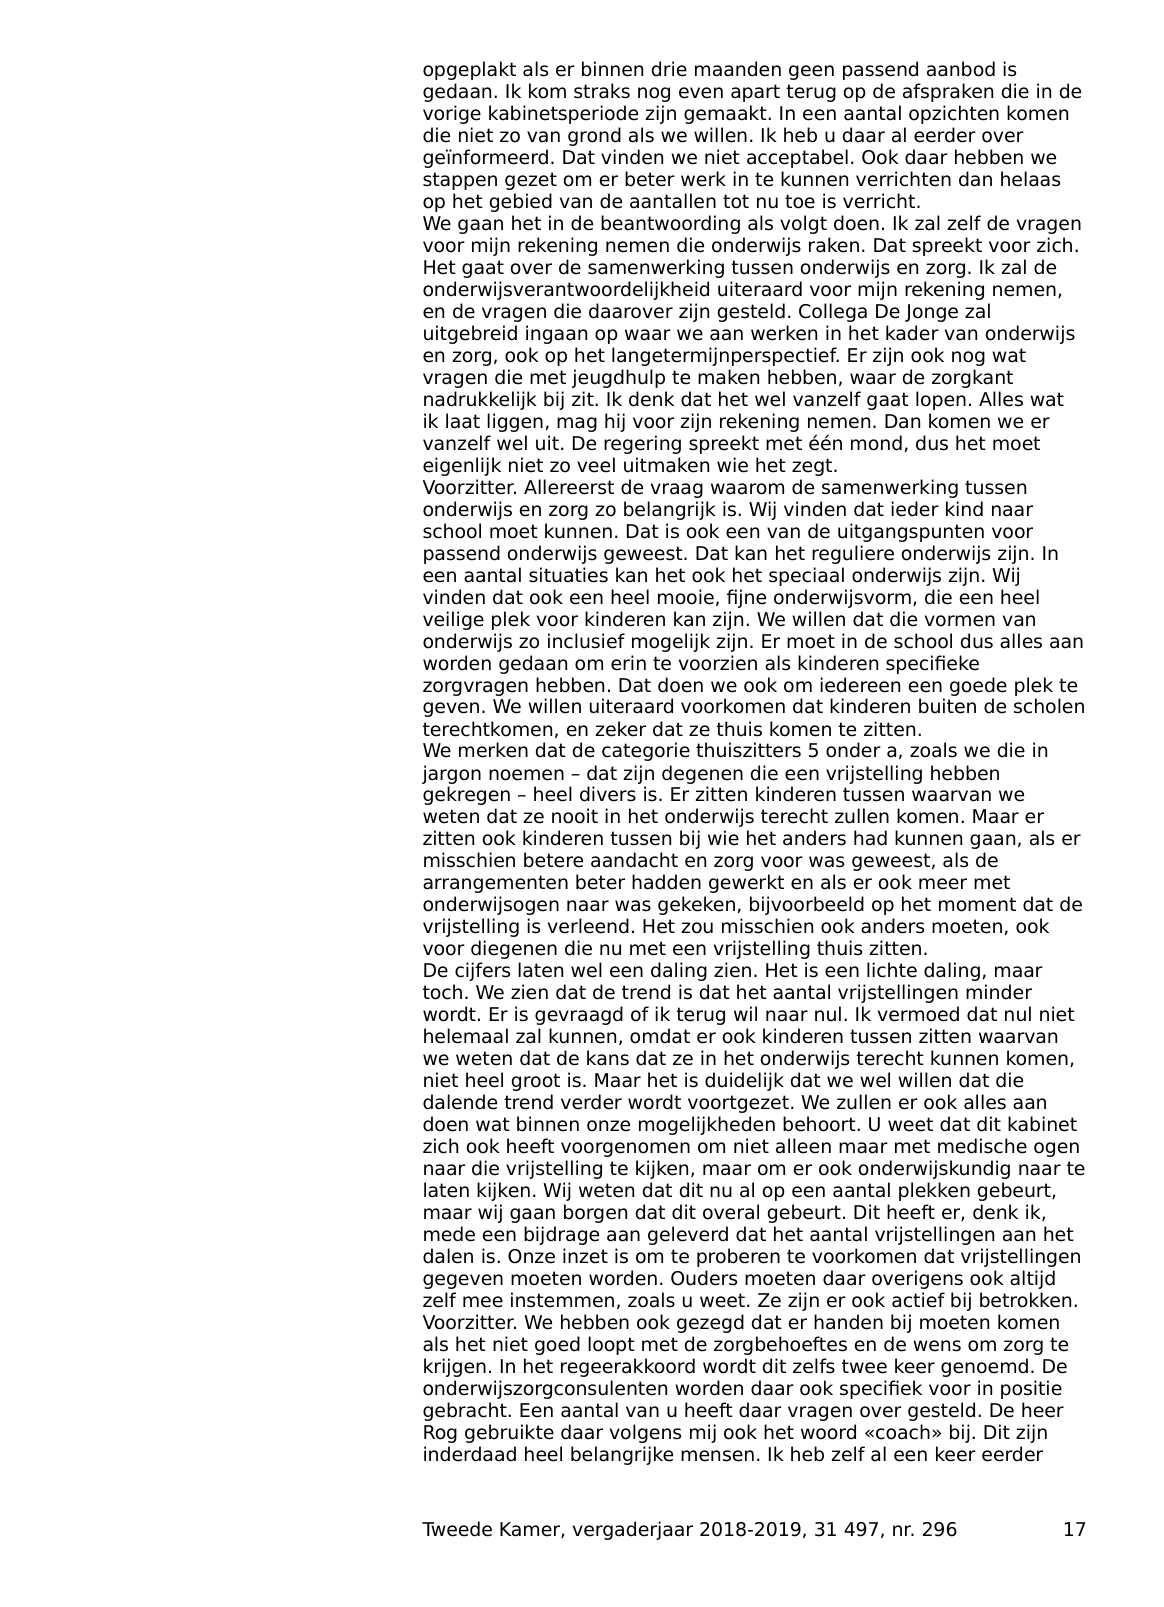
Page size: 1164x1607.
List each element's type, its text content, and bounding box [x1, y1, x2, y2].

text We merken dat de categorie thuiszitters 5 onder a, zoals we die in jargon noemen – dat zijn degenen die een vrijstelling hebben gekregen – heel divers is. Er zitten kinderen tussen waarvan we weten dat ze nooit in het onderwijs terecht zullen komen. Maar er zitten ook kinderen tussen bij wie het anders had kunnen gaan, als er misschien betere aandacht en zorg voor was geweest, als de arrangementen beter hadden gewerkt en als er ook meer met onderwijsogen naar was gekeken, bijvoorbeeld op het moment dat de vrijstelling is verleend. Het zou misschien ook anders moeten, ook voor diegenen die nu met een vrijstelling thuis zitten. [422, 740, 1087, 960]
text We gaan het in de beantwoording als volgt doen. Ik zal zelf de vragen voor mijn rekening nemen die onderwijs raken. Dat spreekt voor zich. Het gaat over de samenwerking tussen onderwijs en zorg. Ik zal de onderwijsverantwoordelijkheid uiteraard voor mijn rekening nemen, en de vragen die daarover zijn gesteld. Collega De Jonge zal uitgebreid ingaan op waar we aan werken in het kader van onderwijs en zorg, ook op het langetermijnperspectief. Er zijn ook nog wat vragen die met jeugdhulp te maken hebben, waar de zorgkant nadrukkelijk bij zit. Ik denk dat het wel vanzelf gaat lopen. Alles wat ik laat liggen, mag hij voor zijn rekening nemen. Dan komen we er vanzelf wel uit. De regering spreekt met één mond, dus het moet eigenlijk niet zo veel uitmaken wie het zegt. [422, 213, 1087, 477]
text Voorzitter. We hebben ook gezegd dat er handen bij moeten komen als het niet goed loopt met de zorgbehoeftes en de wens om zorg te krijgen. In het regeerakkoord wordt dit zelfs twee keer genoemd. De onderwijszorgconsulenten worden daar ook specifiek voor in positie gebracht. Een aantal van u heeft daar vragen over gesteld. De heer Rog gebruikte daar volgens mij ook het woord «coach» bij. Dit zijn inderdaad heel belangrijke mensen. Ik heb zelf al een keer eerder [422, 1312, 1087, 1466]
text opgeplakt als er binnen drie maanden geen passend aanbod is gedaan. Ik kom straks nog even apart terug op de afspraken die in de vorige kabinetsperiode zijn gemaakt. In een aantal opzichten komen die niet zo van grond als we willen. Ik heb u daar al eerder over geïnformeerd. Dat vinden we niet acceptabel. Ook daar hebben we stappen gezet om er beter werk in te kunnen verrichten dan helaas op het gebied van de aantallen tot nu toe is verricht. [422, 59, 1087, 213]
text De cijfers laten wel een daling zien. Het is een lichte daling, maar toch. We zien dat de trend is dat het aantal vrijstellingen minder wordt. Er is gevraagd of ik terug wil naar nul. Ik vermoed dat nul niet helemaal zal kunnen, omdat er ook kinderen tussen zitten waarvan we weten dat de kans dat ze in het onderwijs terecht kunnen komen, niet heel groot is. Maar het is duidelijk dat we wel willen dat die dalende trend verder wordt voortgezet. We zullen er ook alles aan doen wat binnen onze mogelijkheden behoort. U weet dat dit kabinet zich ook heeft voorgenomen om niet alleen maar met medische ogen naar die vrijstelling te kijken, maar om er ook onderwijskundig naar te laten kijken. Wij weten dat dit nu al op een aantal plekken gebeurt, maar wij gaan borgen dat dit overal gebeurt. Dit heeft er, denk ik, mede een bijdrage aan geleverd dat het aantal vrijstellingen aan het dalen is. Onze inzet is om te proberen te voorkomen dat vrijstellingen gegeven moeten worden. Ouders moeten daar overigens ook altijd zelf mee instemmen, zoals u weet. Ze zijn er ook actief bij betrokken. [422, 960, 1087, 1312]
text Voorzitter. Allereerst de vraag waarom de samenwerking tussen onderwijs en zorg zo belangrijk is. Wij vinden dat ieder kind naar school moet kunnen. Dat is ook een van de uitgangspunten voor passend onderwijs geweest. Dat kan het reguliere onderwijs zijn. In een aantal situaties kan het ook het speciaal onderwijs zijn. Wij vinden dat ook een heel mooie, fijne onderwijsvorm, die een heel veilige plek voor kinderen kan zijn. We willen dat die vormen van onderwijs zo inclusief mogelijk zijn. Er moet in de school dus alles aan worden gedaan om erin te voorzien als kinderen specifieke zorgvragen hebben. Dat doen we ook om iedereen een goede plek te geven. We willen uiteraard voorkomen dat kinderen buiten de scholen terechtkomen, en zeker dat ze thuis komen te zitten. [422, 477, 1087, 740]
